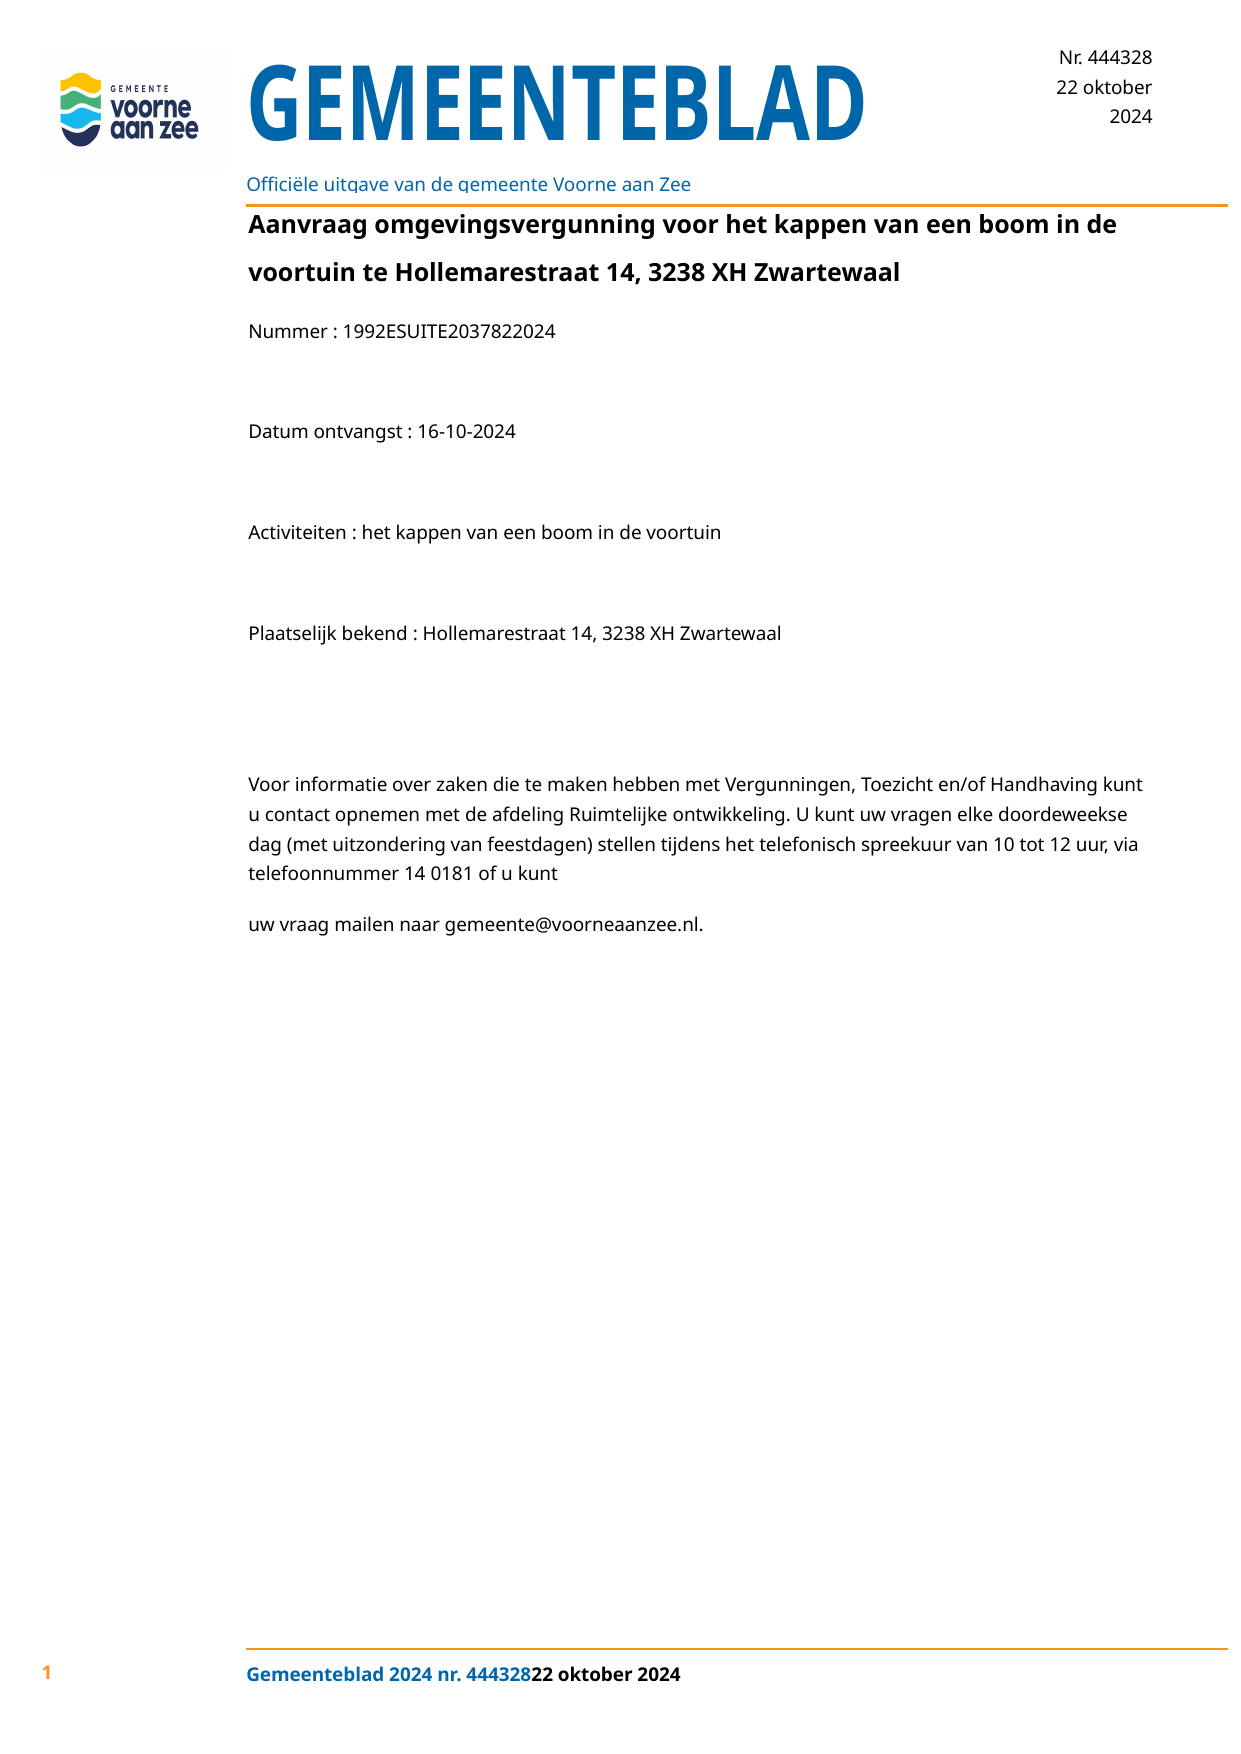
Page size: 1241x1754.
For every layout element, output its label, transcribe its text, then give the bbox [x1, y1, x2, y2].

picture [41, 47, 231, 172]
text uw vraag mailen naar gemeente@voorneaanzee.nl. [248, 911, 1152, 937]
text Activiteiten : het kappen van een boom in de voortuin [248, 519, 1152, 545]
text Voor informatie over zaken die te maken hebben met Vergunningen, Toezicht en/of Handhaving kunt u contact opnemen met de afdeling Ruimtelijke ontwikkeling. U kunt uw vragen elke doordeweekse dag (met uitzondering van feestdagen) stellen tijdens het telefonisch spreekuur van 10 tot 12 uur, via telefoonnummer 14 0181 of u kunt [248, 772, 1152, 886]
text Aanvraag omgevingsvergunning voor het kappen van een boom in de voortuin te Hollemarestraat 14, 3238 XH Zwartewaal [248, 207, 1152, 288]
text Datum ontvangst : 16-10-2024 [248, 419, 1152, 444]
text Nummer : 1992ESUITE2037822024 [248, 318, 1152, 344]
text Plaatselijk bekend : Hollemarestraat 14, 3238 XH Zwartewaal [248, 620, 1152, 646]
